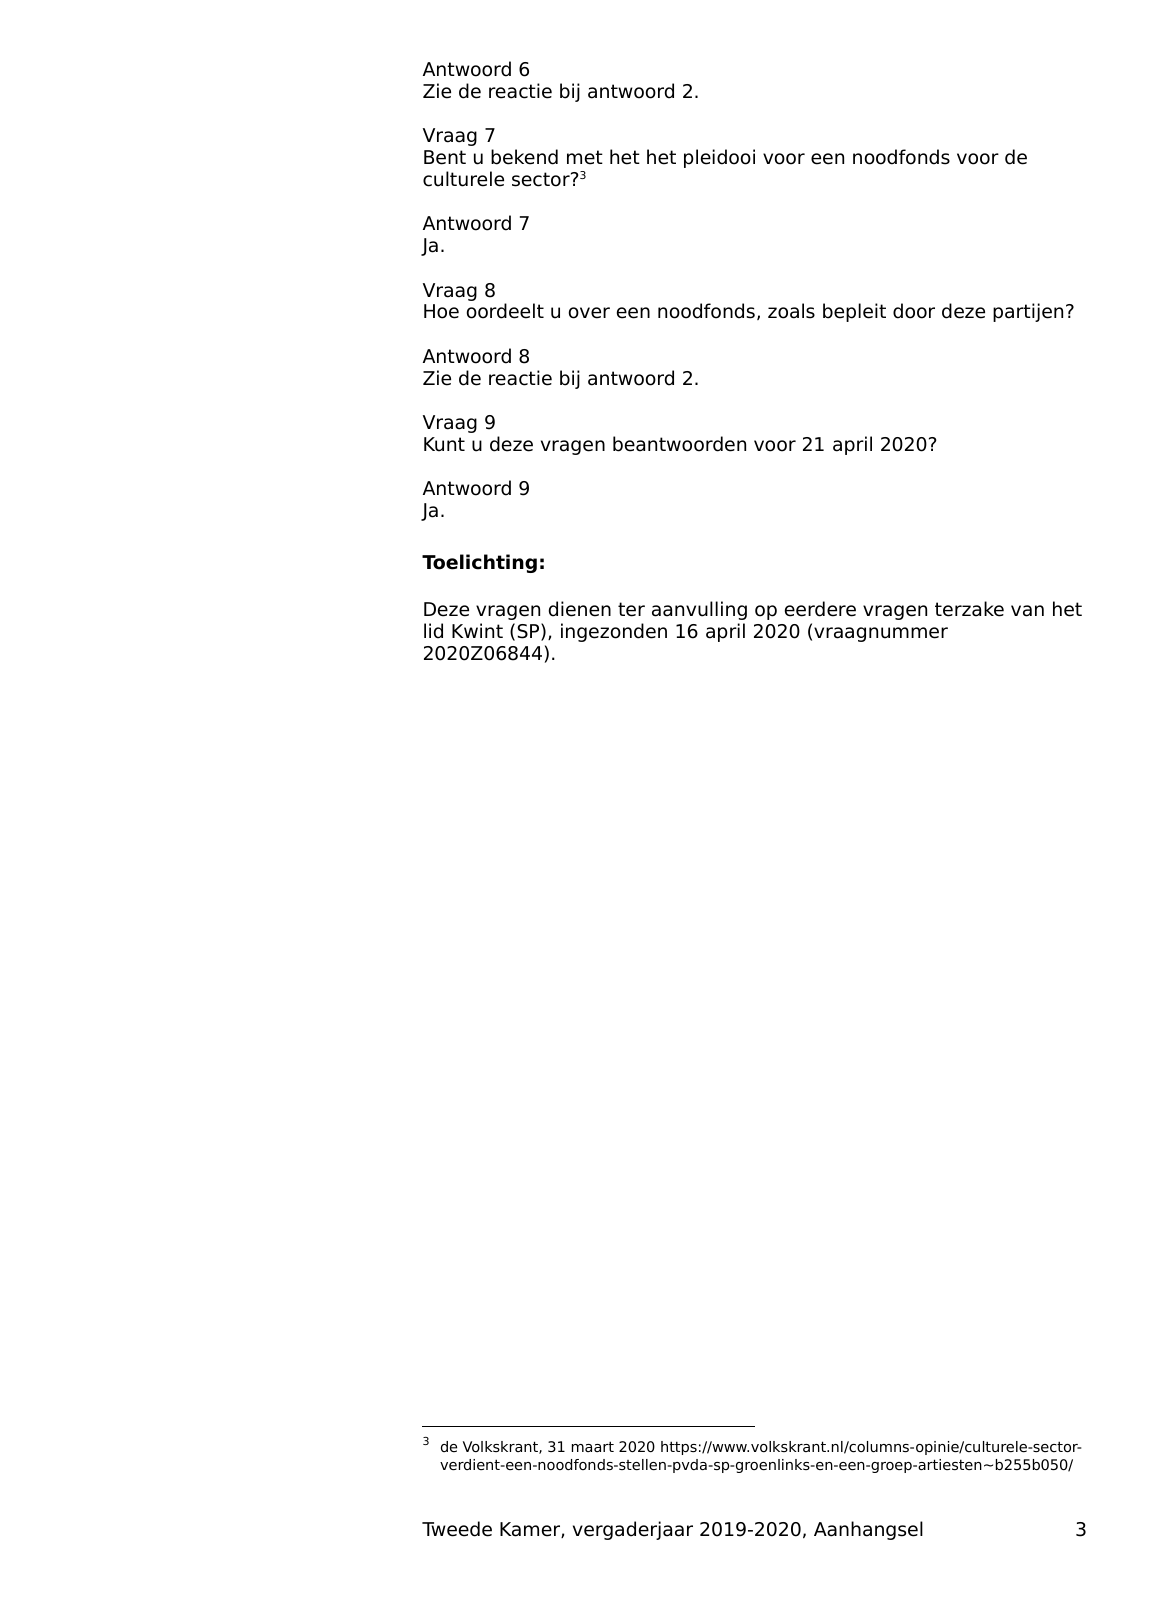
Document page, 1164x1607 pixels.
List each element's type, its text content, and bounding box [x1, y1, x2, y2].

text Antwoord 8 [422, 346, 1087, 368]
text Bent u bekend met het het pleidooi voor een noodfonds voor de culturele sector? [422, 147, 1087, 191]
text Deze vragen dienen ter aanvulling op eerdere vragen terzake van het lid Kwint (SP), ingezonden 16 april 2020 (vraagnummer 2020Z06844). [422, 599, 1087, 665]
text Vraag 7 [422, 125, 1087, 147]
text Antwoord 6 [422, 59, 1087, 81]
subtitle Toelichting: [422, 552, 1087, 574]
text Vraag 8 [422, 279, 1087, 301]
text Hoe oordeelt u over een noodfonds, zoals bepleit door deze partijen? [422, 301, 1087, 323]
text Zie de reactie bij antwoord 2. [422, 368, 1087, 389]
text Antwoord 7 [422, 213, 1087, 235]
text Vraag 9 [422, 412, 1087, 434]
text de Volkskrant, 31 maart 2020 https://www.volkskrant.nl/columns-opinie/culturele-sector-verdient-een-noodfonds-stellen-pvda-sp-groenlinks-en-een-groep-artiesten~b255b050/ [422, 1435, 1087, 1474]
text Kunt u deze vragen beantwoorden voor 21 april 2020? [422, 434, 1087, 456]
text Ja. [422, 500, 1087, 522]
text Antwoord 9 [422, 478, 1087, 500]
text Zie de reactie bij antwoord 2. [422, 81, 1087, 103]
text Ja. [422, 235, 1087, 257]
